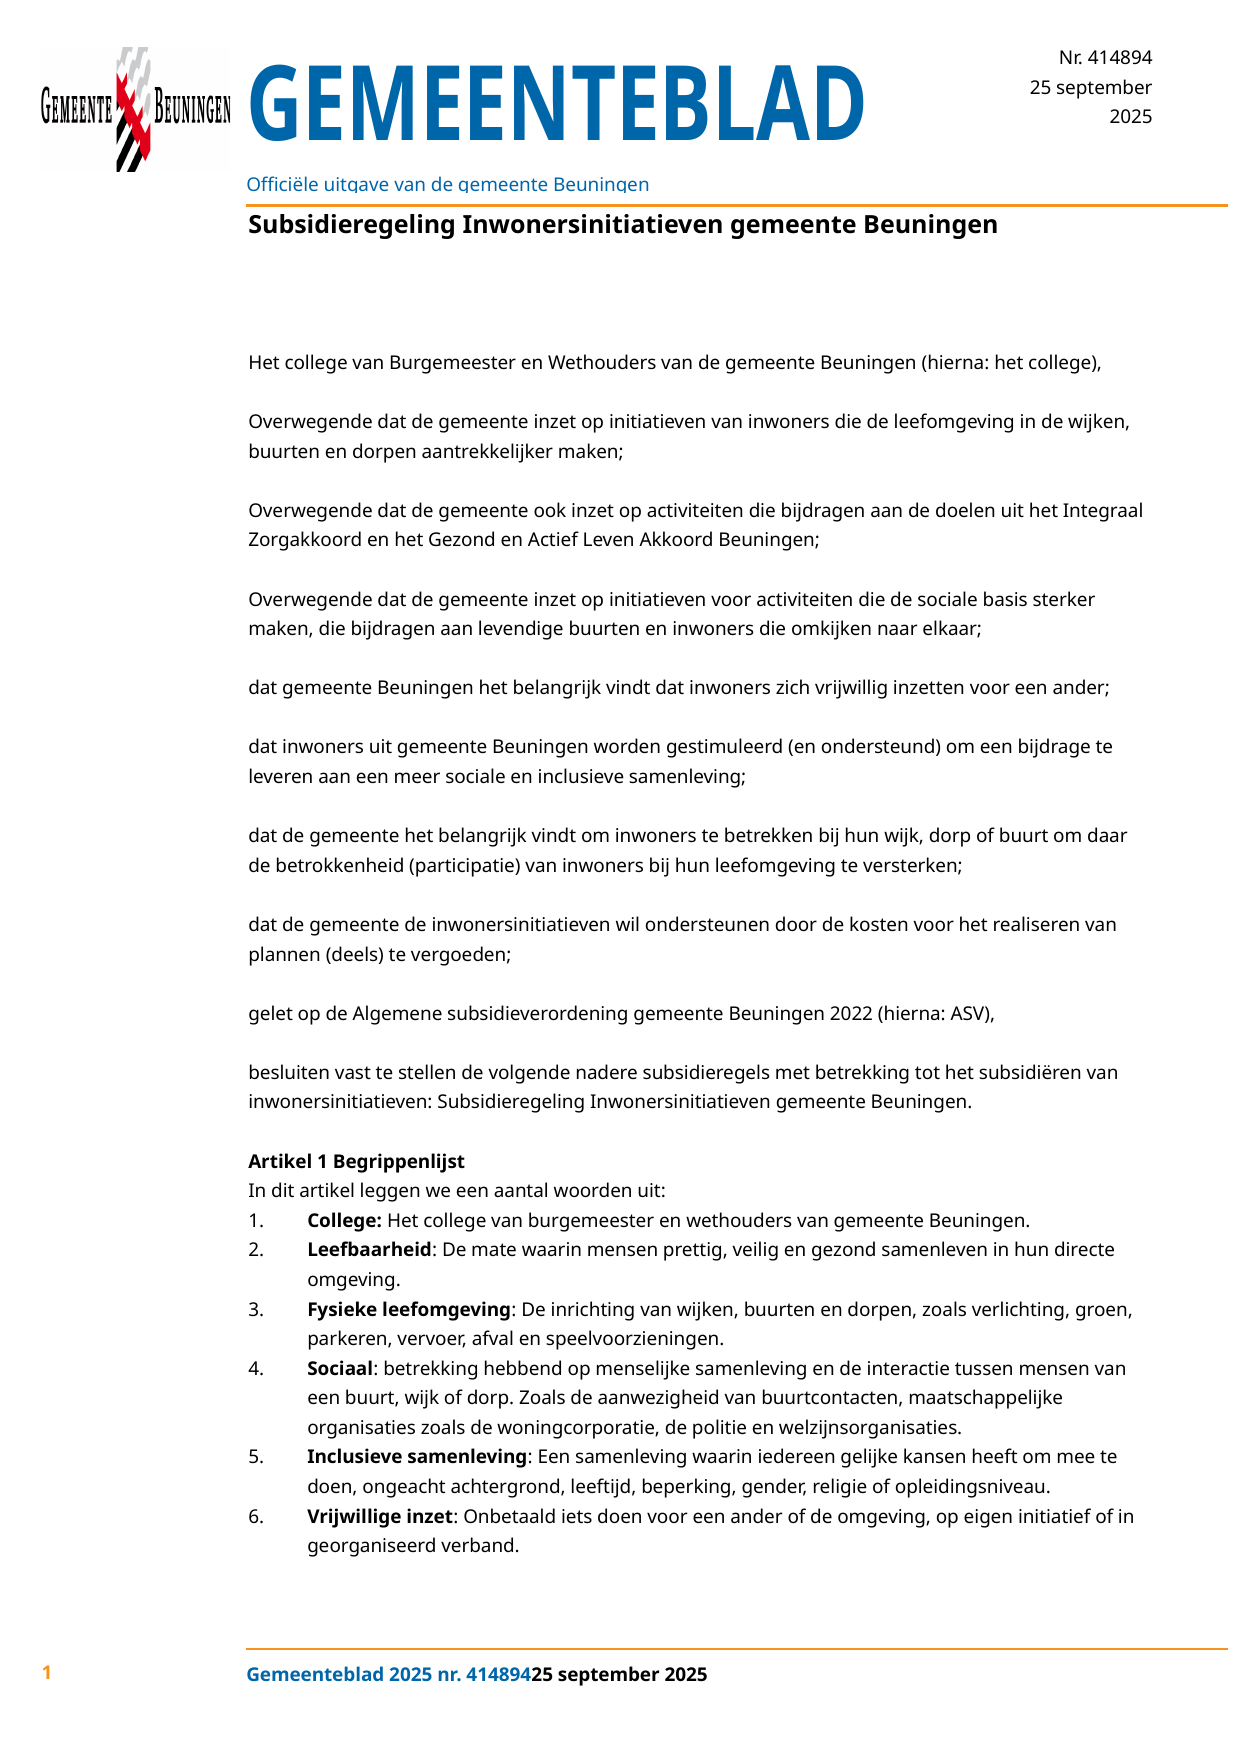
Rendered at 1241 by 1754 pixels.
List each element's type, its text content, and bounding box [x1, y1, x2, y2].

text In dit artikel leggen we een aantal woorden uit: [248, 1177, 1152, 1203]
text Overwegende dat de gemeente ook inzet op activiteiten die bijdragen aan de doelen uit het Integraal Zorgakkoord en het Gezond en Actief Leven Akkoord Beuningen; [248, 497, 1152, 552]
text dat gemeente Beuningen het belangrijk vindt dat inwoners zich vrijwillig inzetten voor een ander; [248, 674, 1152, 700]
text dat inwoners uit gemeente Beuningen worden gestimuleerd (en ondersteund) om een bijdrage te leveren aan een meer sociale en inclusieve samenleving; [248, 734, 1152, 789]
text Overwegende dat de gemeente inzet op initiatieven voor activiteiten die de sociale basis sterker maken, die bijdragen aan levendige buurten en inwoners die omkijken naar elkaar; [248, 586, 1152, 641]
picture [41, 47, 231, 172]
text gelet op de Algemene subsidieverordening gemeente Beuningen 2022 (hierna: ASV), [248, 1000, 1152, 1026]
list Sociaal: betrekking hebbend op menselijke samenleving en de interactie tussen mensen van een buurt, wijk of dorp. Zoals de aanwezigheid van buurtcontacten, maatschappelijke organisaties zoals de woningcorporatie, de politie en welzijnsorganisaties. [248, 1355, 1152, 1440]
text Overwegende dat de gemeente inzet op initiatieven van inwoners die de leefomgeving in de wijken, buurten en dorpen aantrekkelijker maken; [248, 408, 1152, 464]
list College: Het college van burgemeester en wethouders van gemeente Beuningen. [248, 1207, 1152, 1233]
list Fysieke leefomgeving: De inrichting van wijken, buurten en dorpen, zoals verlichting, groen, parkeren, vervoer, afval en speelvoorzieningen. [248, 1296, 1152, 1351]
text dat de gemeente de inwonersinitiatieven wil ondersteunen door de kosten voor het realiseren van plannen (deels) te vergoeden; [248, 911, 1152, 967]
text Artikel 1 Begrippenlijst [248, 1148, 1152, 1174]
list Inclusieve samenleving: Een samenleving waarin iedereen gelijke kansen heeft om mee te doen, ongeacht achtergrond, leeftijd, beperking, gender, religie of opleidingsniveau. [248, 1444, 1152, 1499]
list Leefbaarheid: De mate waarin mensen prettig, veilig en gezond samenleven in hun directe omgeving. [248, 1237, 1152, 1292]
text dat de gemeente het belangrijk vindt om inwoners te betrekken bij hun wijk, dorp of buurt om daar de betrokkenheid (participatie) van inwoners bij hun leefomgeving te versterken; [248, 822, 1152, 878]
text Het college van Burgemeester en Wethouders van de gemeente Beuningen (hierna: het college), [248, 349, 1152, 375]
text Subsidieregeling Inwonersinitiatieven gemeente Beuningen [248, 207, 1152, 241]
list Vrijwillige inzet: Onbetaald iets doen voor een ander of de omgeving, op eigen initiatief of in georganiseerd verband. [248, 1503, 1152, 1558]
text besluiten vast te stellen de volgende nadere subsidieregels met betrekking tot het subsidiëren van inwonersinitiatieven: Subsidieregeling Inwonersinitiatieven gemeente Beuningen. [248, 1059, 1152, 1114]
